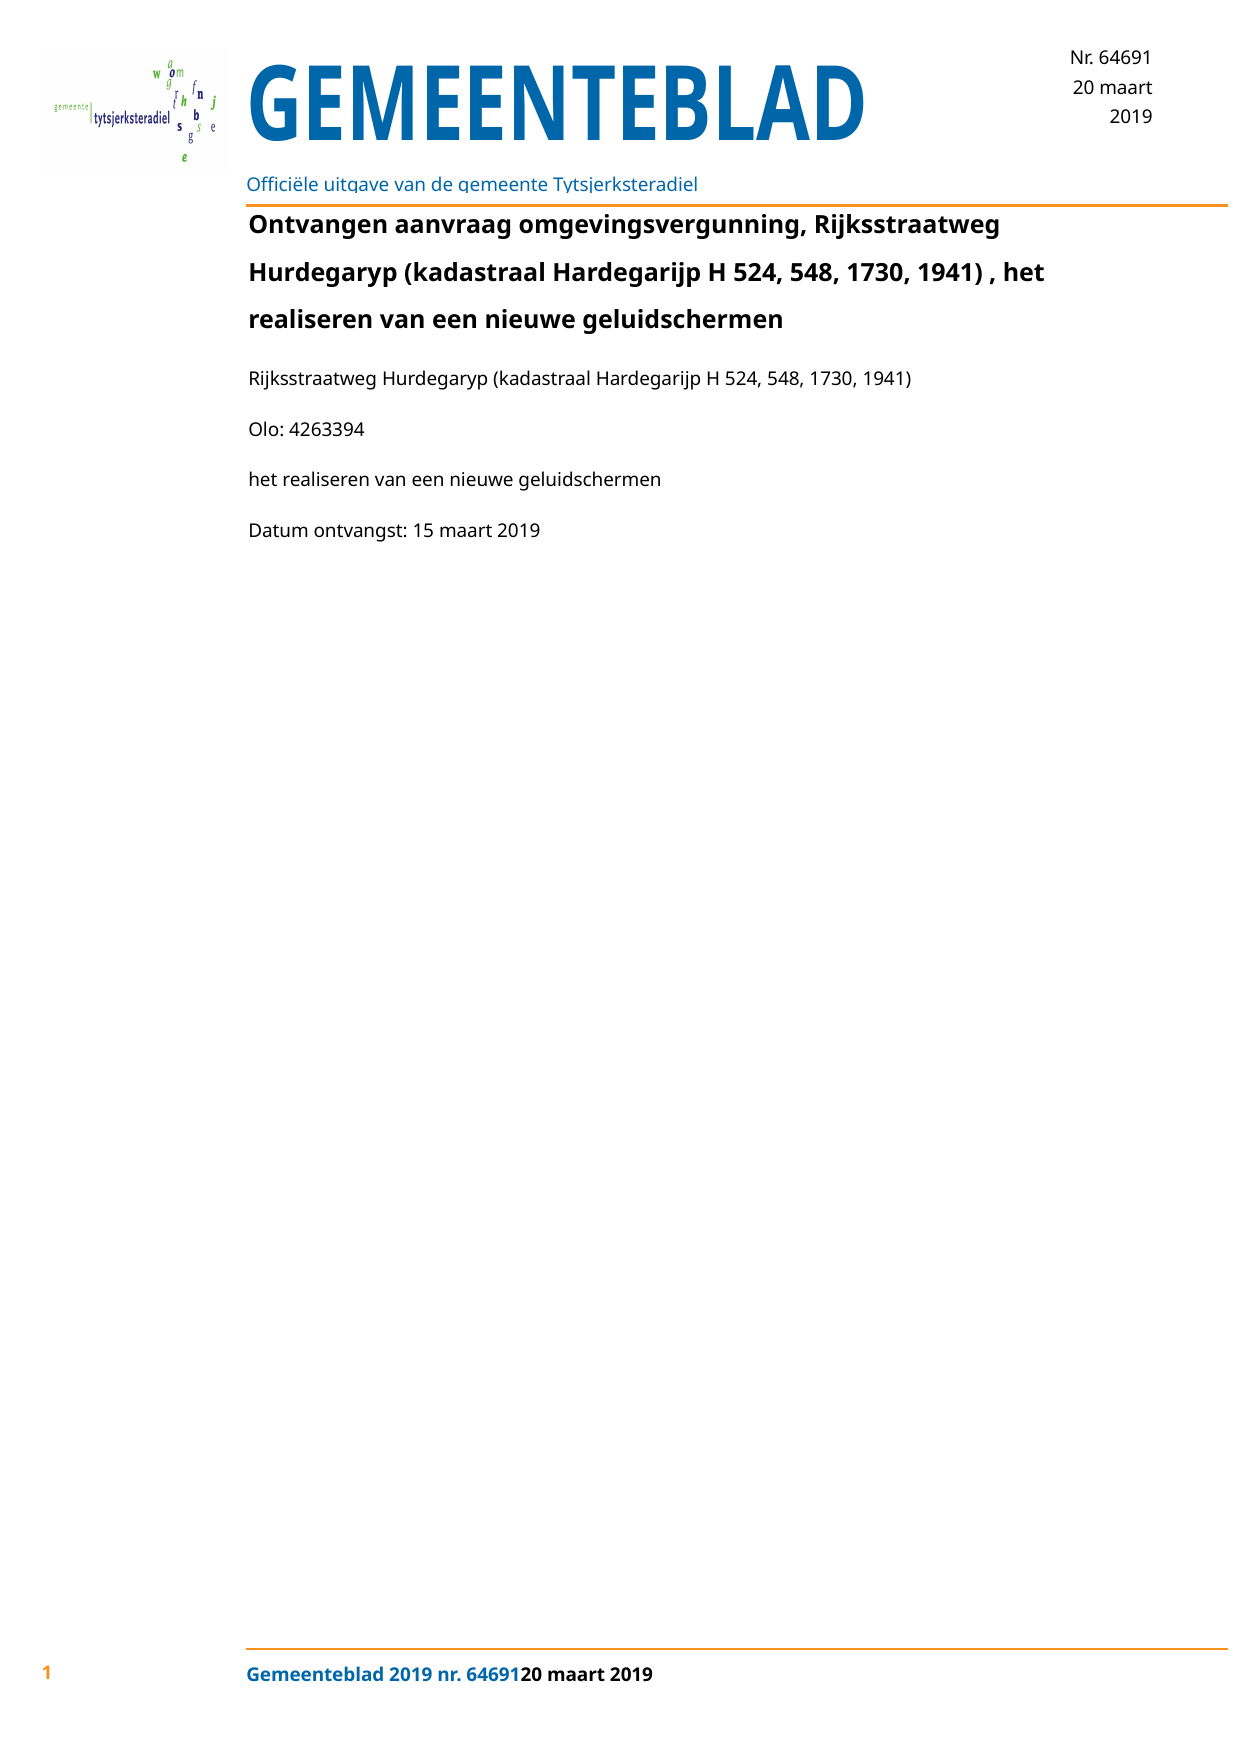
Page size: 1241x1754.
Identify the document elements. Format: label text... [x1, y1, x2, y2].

text het realiseren van een nieuwe geluidschermen [248, 466, 1152, 492]
text Datum ontvangst: 15 maart 2019 [248, 517, 1152, 542]
picture [41, 47, 231, 172]
text Ontvangen aanvraag omgevingsvergunning, Rijksstraatweg Hurdegaryp (kadastraal Hardegarijp H 524, 548, 1730, 1941) , het realiseren van een nieuwe geluidschermen [248, 207, 1152, 336]
text Rijksstraatweg Hurdegaryp (kadastraal Hardegarijp H 524, 548, 1730, 1941) [248, 366, 1152, 391]
text Olo: 4263394 [248, 416, 1152, 442]
